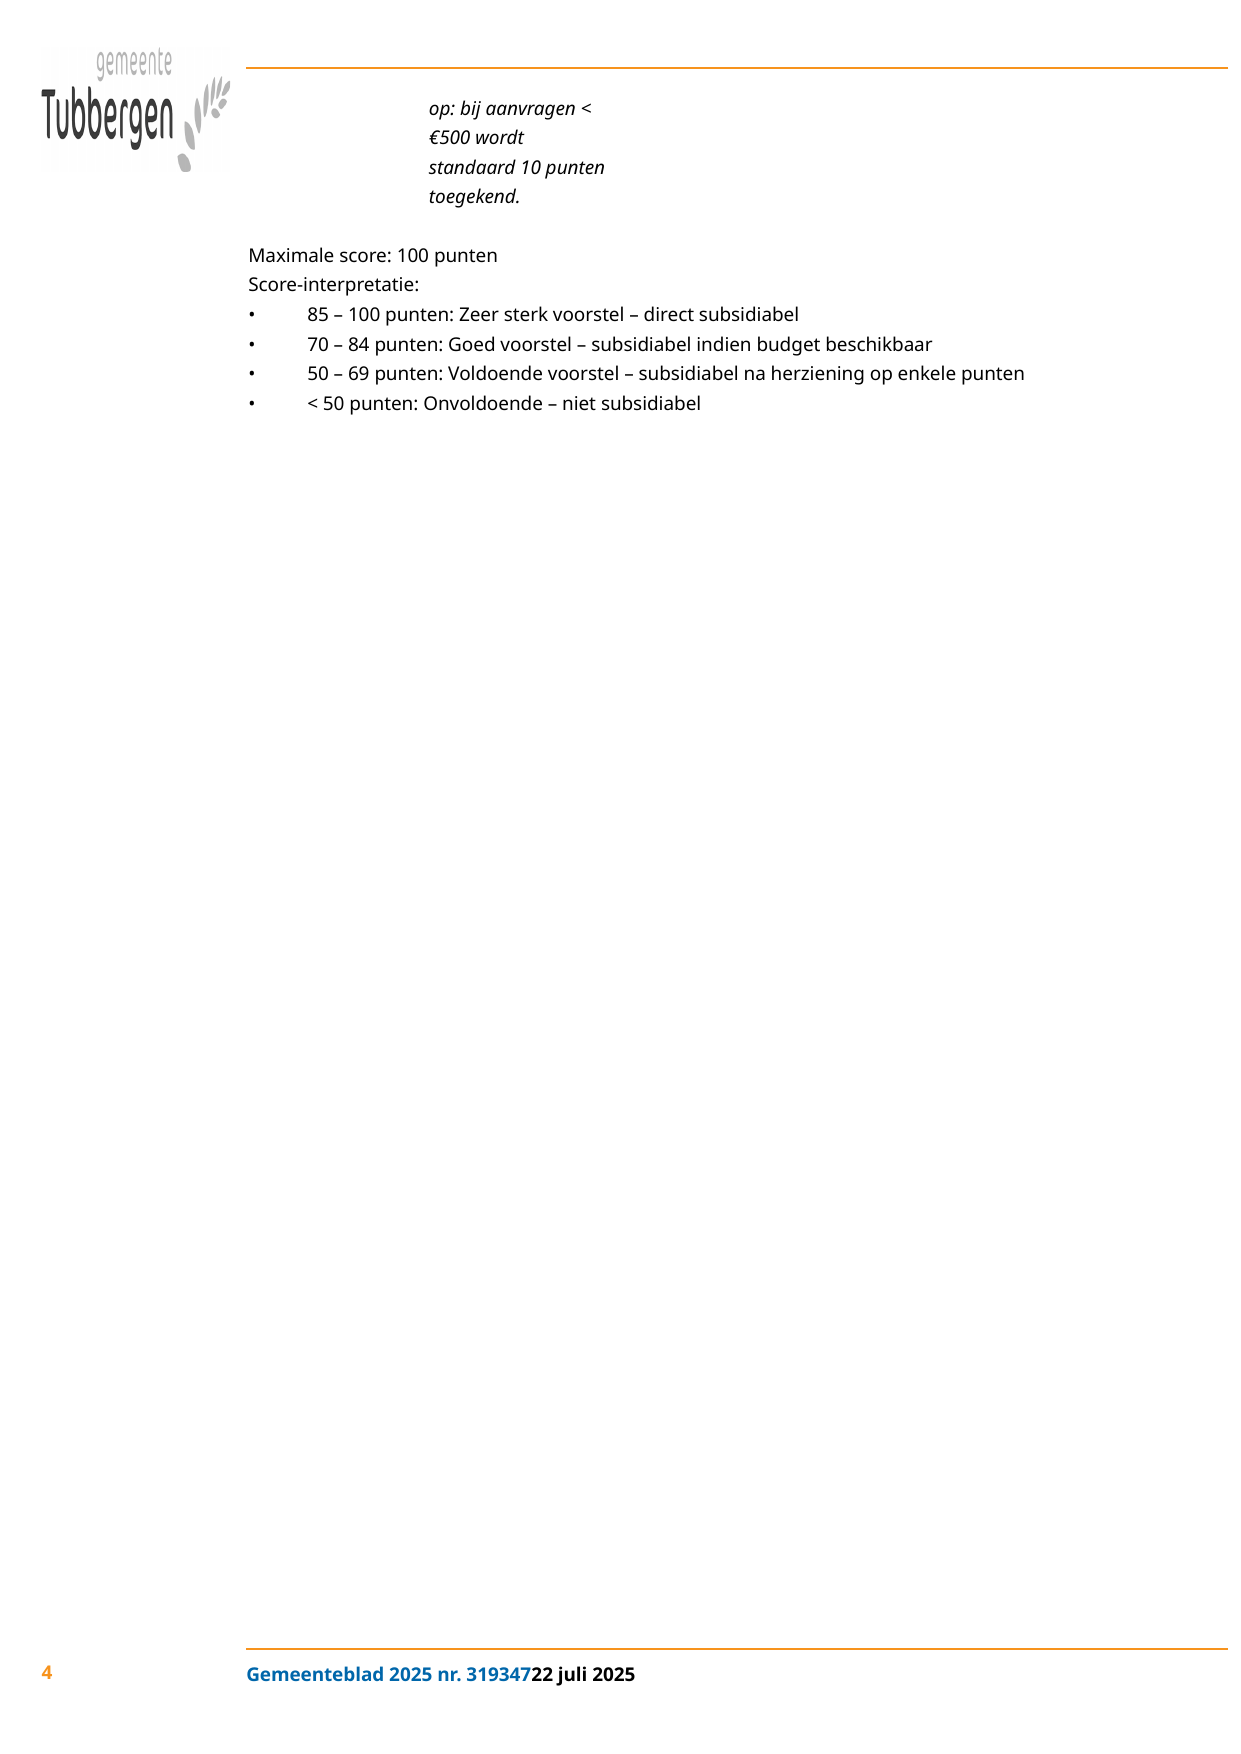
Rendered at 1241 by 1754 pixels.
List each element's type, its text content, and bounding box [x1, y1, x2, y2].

text Maximale score: 100 punten [248, 242, 1152, 268]
list 50 – 69 punten: Voldoende voorstel – subsidiabel na herziening op enkele punten [248, 360, 1152, 386]
picture [41, 47, 231, 172]
table_cell [790, 95, 971, 209]
list < 50 punten: Onvoldoende – niet subsidiabel [248, 390, 1152, 416]
table_cell [248, 95, 429, 209]
table_cell op: bij aanvragen < €500 wordt standaard 10 punten toegekend. [429, 95, 609, 209]
table_cell [609, 95, 790, 209]
table_cell [971, 95, 1152, 209]
list 70 – 84 punten: Goed voorstel – subsidiabel indien budget beschikbaar [248, 331, 1152, 357]
list 85 – 100 punten: Zeer sterk voorstel – direct subsidiabel [248, 301, 1152, 327]
text Score-interpretatie: [248, 272, 1152, 297]
